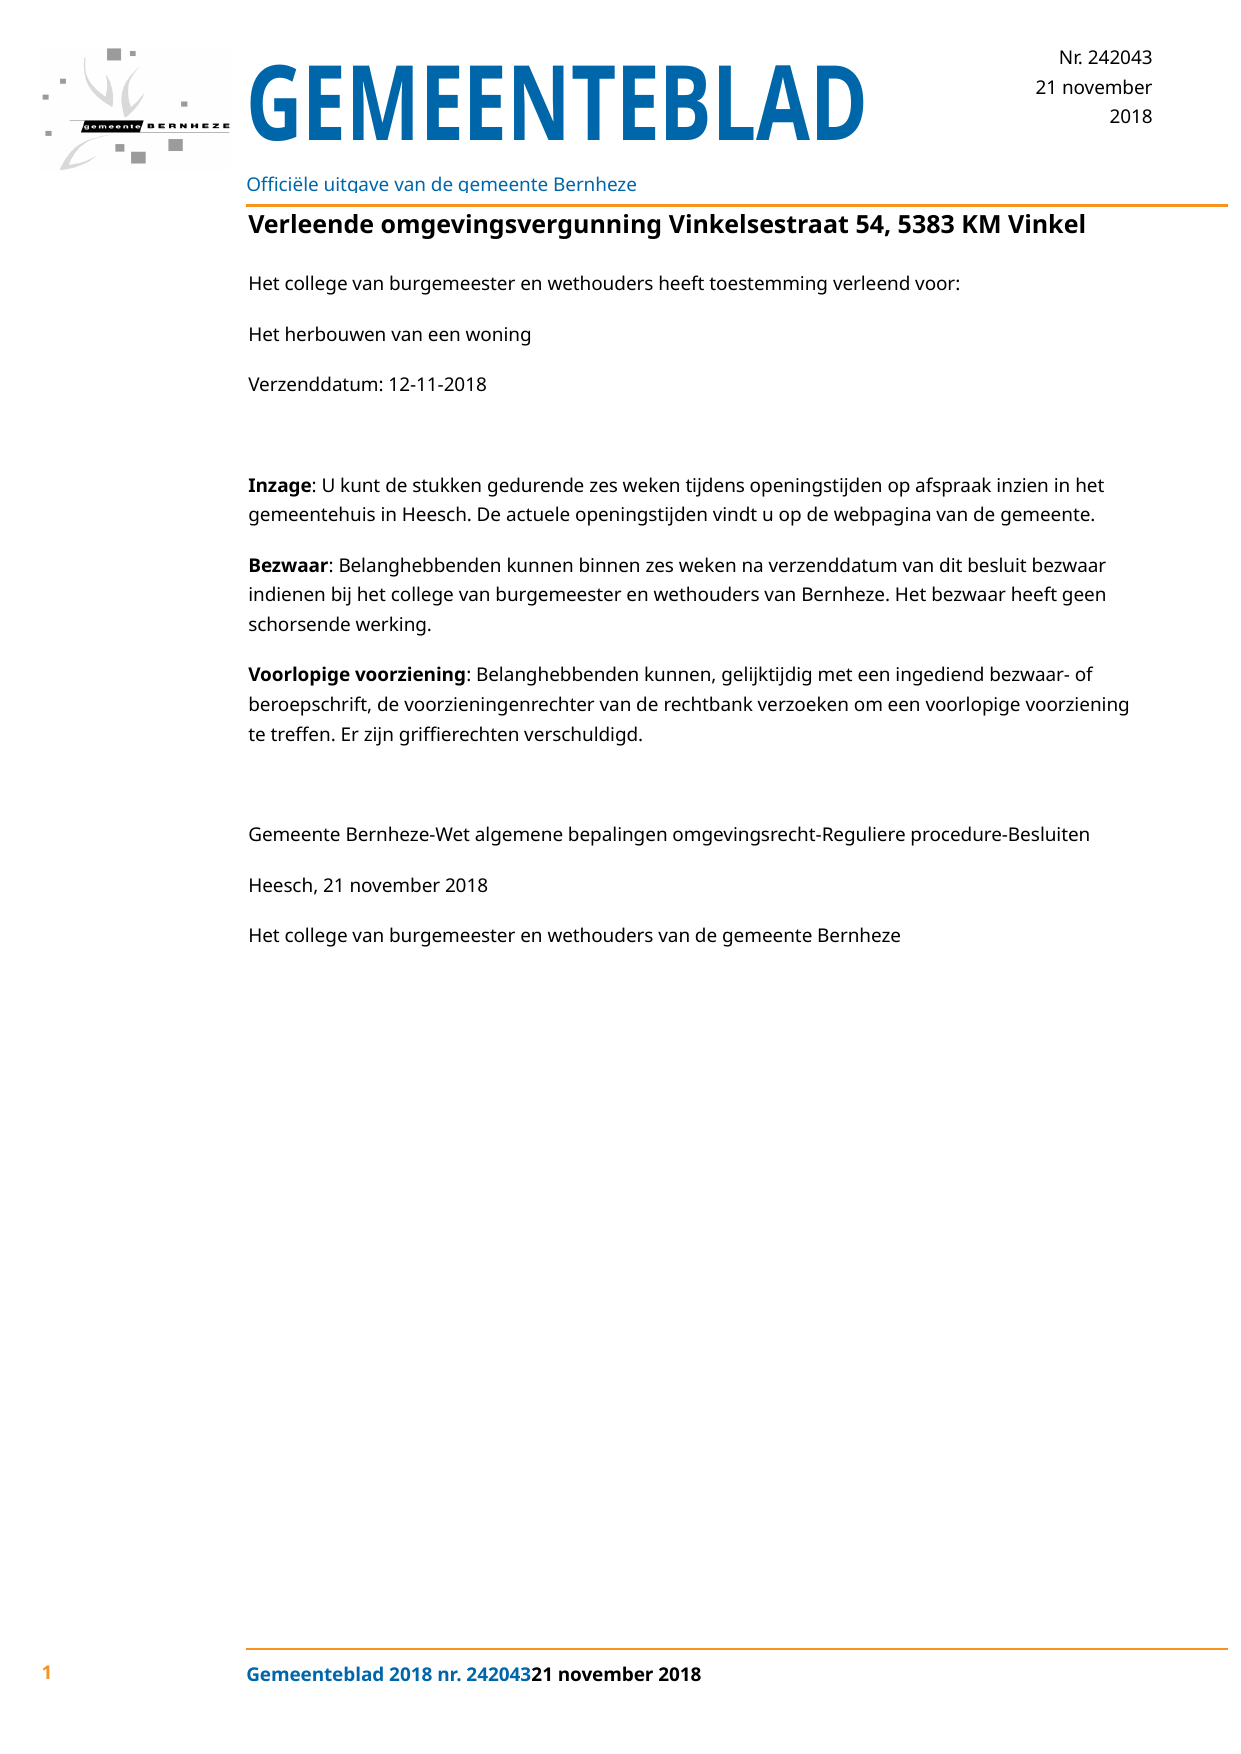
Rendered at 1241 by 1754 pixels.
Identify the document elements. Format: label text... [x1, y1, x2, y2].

text Gemeente Bernheze-Wet algemene bepalingen omgevingsrecht-Reguliere procedure-Besluiten [248, 822, 1152, 847]
text Het college van burgemeester en wethouders heeft toestemming verleend voor: [248, 270, 1152, 296]
text Verleende omgevingsvergunning Vinkelsestraat 54, 5383 KM Vinkel [248, 207, 1152, 241]
text Bezwaar: Belanghebbenden kunnen binnen zes weken na verzenddatum van dit besluit bezwaar indienen bij het college van burgemeester en wethouders van Bernheze. Het bezwaar heeft geen schorsende werking. [248, 552, 1152, 637]
text Verzenddatum: 12-11-2018 [248, 371, 1152, 397]
text Het herbouwen van een woning [248, 321, 1152, 346]
picture [41, 47, 231, 172]
text Voorlopige voorziening: Belanghebbenden kunnen, gelijktijdig met een ingediend bezwaar- of beroepschrift, de voorzieningenrechter van de rechtbank verzoeken om een voorlopige voorziening te treffen. Er zijn griffierechten verschuldigd. [248, 662, 1152, 746]
text Heesch, 21 november 2018 [248, 872, 1152, 898]
text Inzage: U kunt de stukken gedurende zes weken tijdens openingstijden op afspraak inzien in het gemeentehuis in Heesch. De actuele openingstijden vindt u op de webpagina van de gemeente. [248, 472, 1152, 527]
text Het college van burgemeester en wethouders van de gemeente Bernheze [248, 922, 1152, 948]
